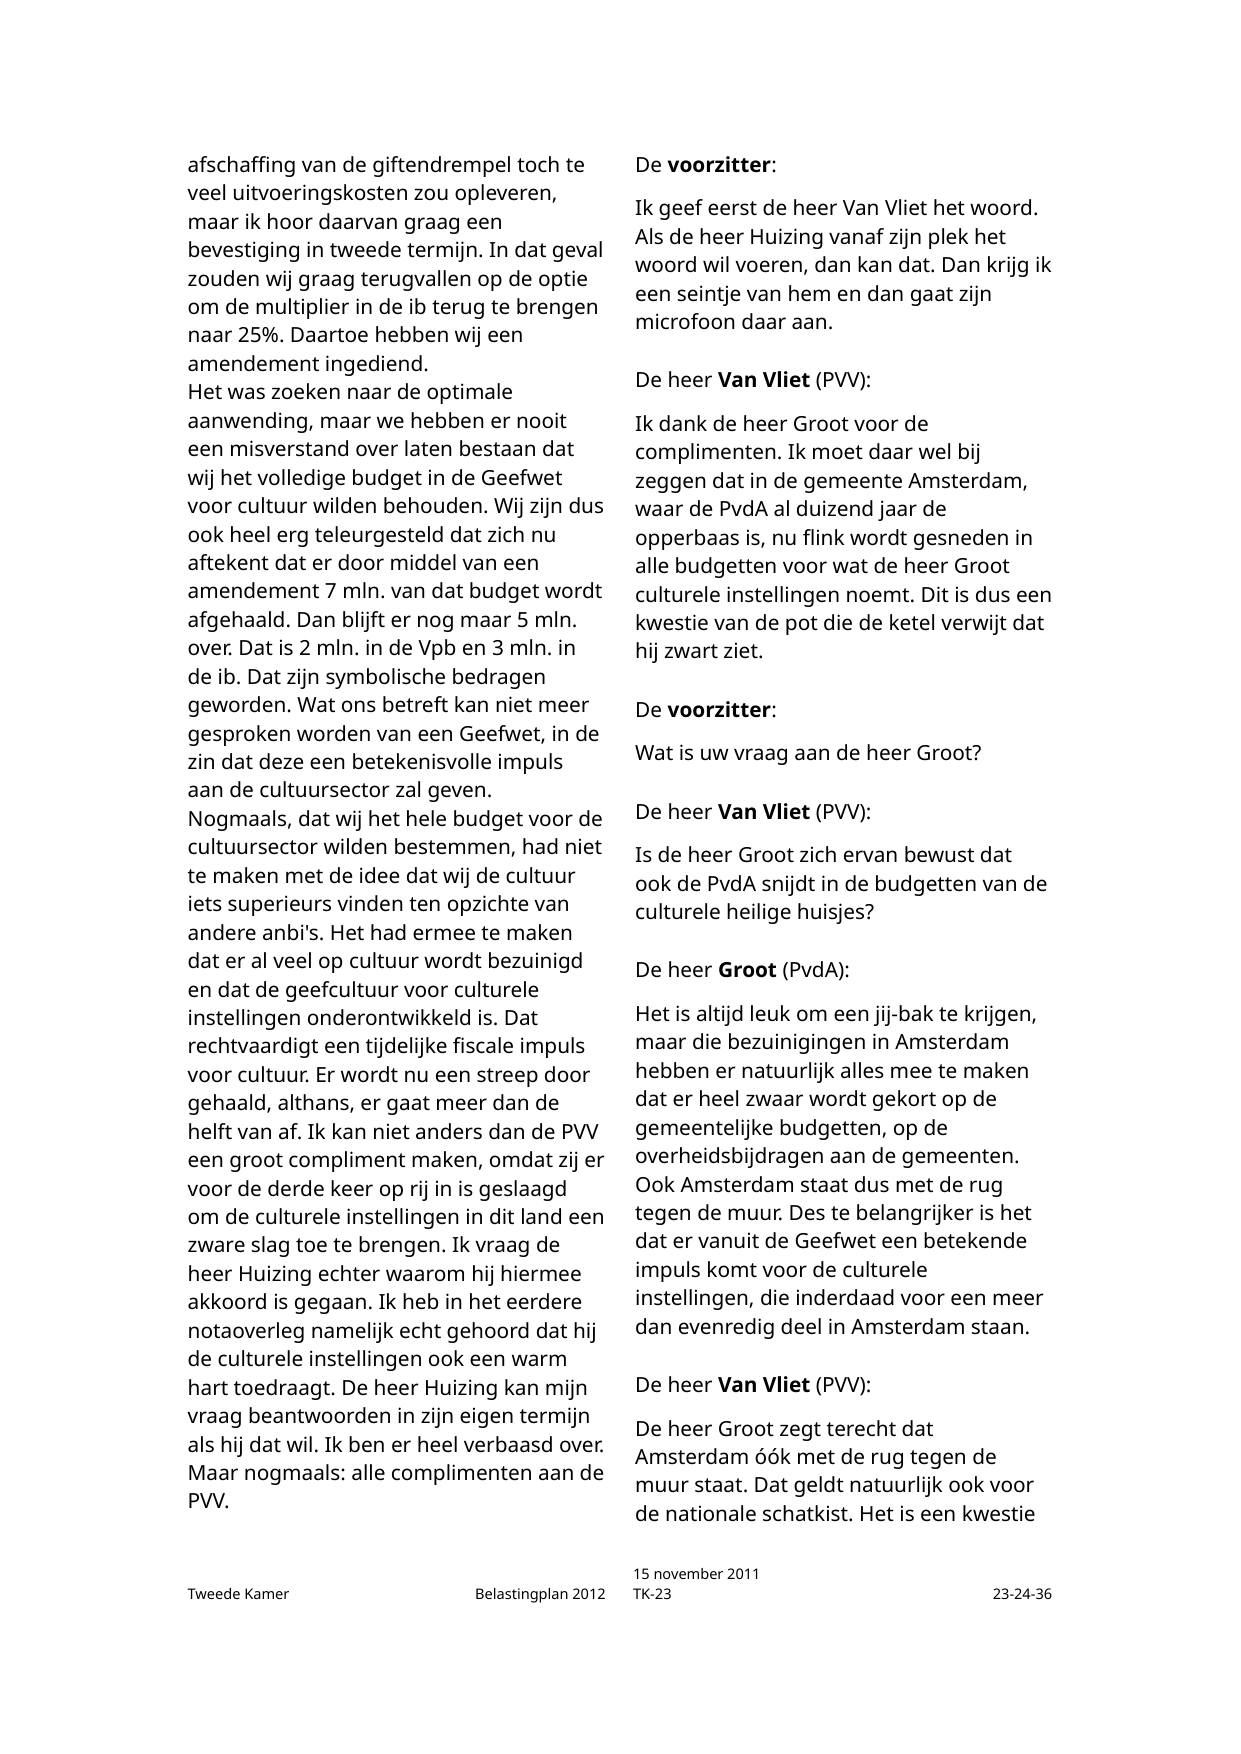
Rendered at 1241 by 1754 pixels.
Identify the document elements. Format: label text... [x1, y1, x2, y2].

text Ik geef eerst de heer Van Vliet het woord. Als de heer Huizing vanaf zijn plek het woord wil voeren, dan kan dat. Dan krijg ik een seintje van hem en dan gaat zijn microfoon daar aan. [635, 193, 1053, 336]
text Het is altijd leuk om een jij-bak te krijgen, maar die bezuinigingen in Amsterdam hebben er natuurlijk alles mee te maken dat er heel zwaar wordt gekort op de gemeentelijke budgetten, op de overheidsbijdragen aan de gemeenten. Ook Amsterdam staat dus met de rug tegen de muur. Des te belangrijker is het dat er vanuit de Geefwet een betekende impuls komt voor de culturele instellingen, die inderdaad voor een meer dan evenredig deel in Amsterdam staan. [635, 999, 1053, 1340]
text De heer Van Vliet (PVV): [635, 1370, 1053, 1399]
text afschaffing van de giftendrempel toch te veel uitvoeringskosten zou opleveren, maar ik hoor daarvan graag een bevestiging in tweede termijn. In dat geval zouden wij graag terugvallen op de optie om de multiplier in de ib terug te brengen naar 25%. Daartoe hebben wij een amendement ingediend. [187, 150, 605, 377]
text De heer Groot (PvdA): [635, 956, 1053, 984]
text De voorzitter: [635, 150, 1053, 178]
text Het was zoeken naar de optimale aanwending, maar we hebben er nooit een misverstand over laten bestaan dat wij het volledige budget in de Geefwet voor cultuur wilden behouden. Wij zijn dus ook heel erg teleurgesteld dat zich nu aftekent dat er door middel van een amendement 7 mln. van dat budget wordt afgehaald. Dan blijft er nog maar 5 mln. over. Dat is 2 mln. in de Vpb en 3 mln. in de ib. Dat zijn symbolische bedragen geworden. Wat ons betreft kan niet meer gesproken worden van een Geefwet, in de zin dat deze een betekenisvolle impuls aan de cultuursector zal geven. [187, 377, 605, 804]
text De voorzitter: [635, 695, 1053, 723]
text Ik dank de heer Groot voor de complimenten. Ik moet daar wel bij zeggen dat in de gemeente Amsterdam, waar de PvdA al duizend jaar de opperbaas is, nu flink wordt gesneden in alle budgetten voor wat de heer Groot culturele instellingen noemt. Dit is dus een kwestie van de pot die de ketel verwijt dat hij zwart ziet. [635, 409, 1053, 665]
text De heer Van Vliet (PVV): [635, 366, 1053, 394]
text Nogmaals, dat wij het hele budget voor de cultuursector wilden bestemmen, had niet te maken met de idee dat wij de cultuur iets superieurs vinden ten opzichte van andere anbi's. Het had ermee te maken dat er al veel op cultuur wordt bezuinigd en dat de geefcultuur voor culturele instellingen onderontwikkeld is. Dat rechtvaardigt een tijdelijke fiscale impuls voor cultuur. Er wordt nu een streep door gehaald, althans, er gaat meer dan de helft van af. Ik kan niet anders dan de PVV een groot compliment maken, omdat zij er voor de derde keer op rij in is geslaagd om de culturele instellingen in dit land een zware slag toe te brengen. Ik vraag de heer Huizing echter waarom hij hiermee akkoord is gegaan. Ik heb in het eerdere notaoverleg namelijk echt gehoord dat hij de culturele instellingen ook een warm hart toedraagt. De heer Huizing kan mijn vraag beantwoorden in zijn eigen termijn als hij dat wil. Ik ben er heel verbaasd over. Maar nogmaals: alle complimenten aan de PVV. [187, 804, 605, 1515]
text De heer Van Vliet (PVV): [635, 797, 1053, 825]
text Is de heer Groot zich ervan bewust dat ook de PvdA snijdt in de budgetten van de culturele heilige huisjes? [635, 840, 1053, 926]
text De heer Groot zegt terecht dat Amsterdam óók met de rug tegen de muur staat. Dat geldt natuurlijk ook voor de nationale schatkist. Het is een kwestie [635, 1414, 1053, 1527]
text Wat is uw vraag aan de heer Groot? [635, 738, 1053, 767]
